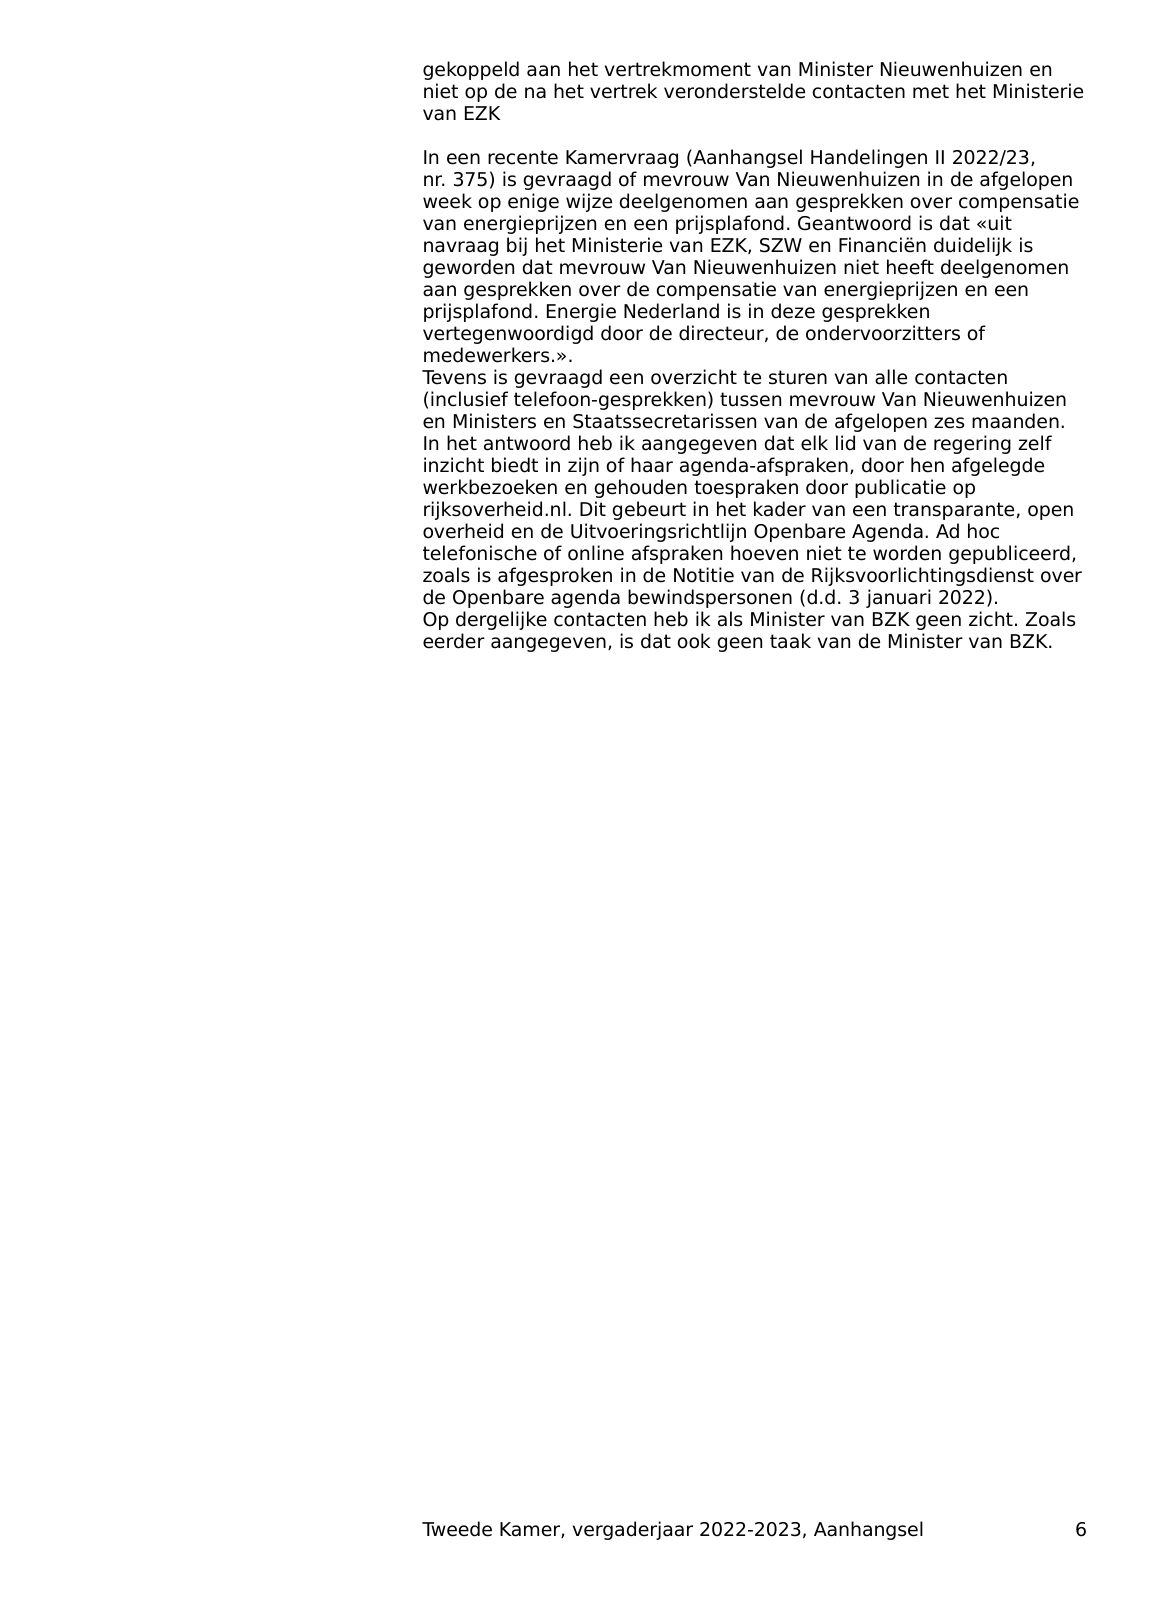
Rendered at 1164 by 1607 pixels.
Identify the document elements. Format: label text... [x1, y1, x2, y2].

text Tevens is gevraagd een overzicht te sturen van alle contacten (inclusief telefoon-gesprekken) tussen mevrouw Van Nieuwenhuizen en Ministers en Staatssecretarissen van de afgelopen zes maanden. In het antwoord heb ik aangegeven dat elk lid van de regering zelf inzicht biedt in zijn of haar agenda-afspraken, door hen afgelegde werkbezoeken en gehouden toespraken door publicatie op rijksoverheid.nl. Dit gebeurt in het kader van een transparante, open overheid en de Uitvoeringsrichtlijn Openbare Agenda. Ad hoc telefonische of online afspraken hoeven niet te worden gepubliceerd, zoals is afgesproken in de Notitie van de Rijksvoorlichtingsdienst over de Openbare agenda bewindspersonen (d.d. 3 januari 2022). [422, 367, 1087, 609]
text gekoppeld aan het vertrekmoment van Minister Nieuwenhuizen en niet op de na het vertrek veronderstelde contacten met het Ministerie van EZK [422, 59, 1087, 125]
text Op dergelijke contacten heb ik als Minister van BZK geen zicht. Zoals eerder aangegeven, is dat ook geen taak van de Minister van BZK. [422, 609, 1087, 653]
text In een recente Kamervraag (Aanhangsel Handelingen II 2022/23, nr. 375) is gevraagd of mevrouw Van Nieuwenhuizen in de afgelopen week op enige wijze deelgenomen aan gesprekken over compensatie van energieprijzen en een prijsplafond. Geantwoord is dat «uit navraag bij het Ministerie van EZK, SZW en Financiën duidelijk is geworden dat mevrouw Van Nieuwenhuizen niet heeft deelgenomen aan gesprekken over de compensatie van energieprijzen en een prijsplafond. Energie Nederland is in deze gesprekken vertegenwoordigd door de directeur, de ondervoorzitters of medewerkers.». [422, 147, 1087, 367]
